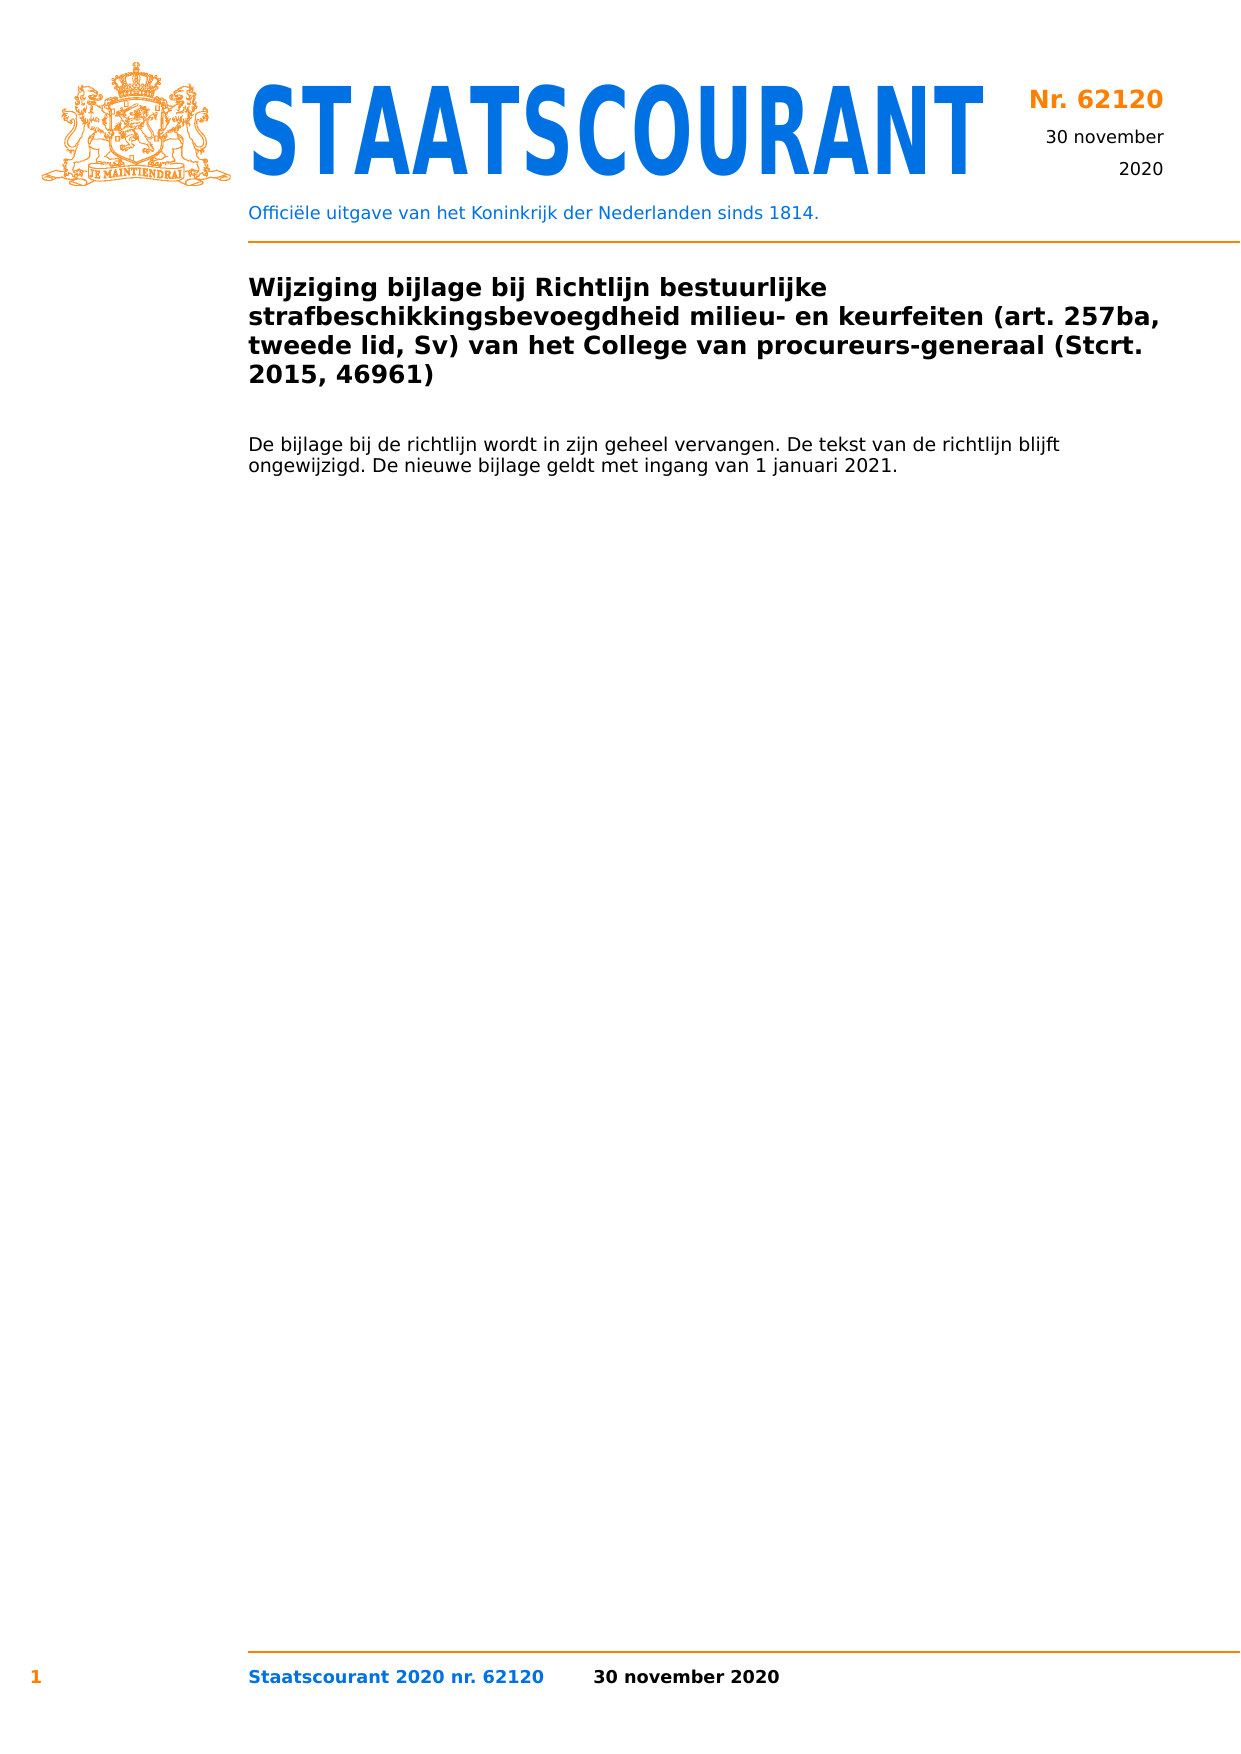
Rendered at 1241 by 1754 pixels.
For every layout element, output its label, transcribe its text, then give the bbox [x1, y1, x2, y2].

picture [41, 62, 231, 186]
text De bijlage bij de richtlijn wordt in zijn geheel vervangen. De tekst van de richtlijn blijft ongewijzigd. De nieuwe bijlage geldt met ingang van 1 januari 2021. [248, 433, 1163, 477]
table_header [25, 62, 248, 241]
table_header STAATSCOURANT [248, 62, 998, 203]
table_cell 30 november [998, 121, 1240, 153]
subtitle Wijziging bijlage bij Richtlijn bestuurlijke strafbeschikkingsbevoegdheid milieu- en keurfeiten (art. 257ba, tweede lid, Sv) van het College van procureurs-generaal (Stcrt. 2015, 46961) [248, 273, 1163, 390]
table_cell Officiële uitgave van het Koninkrijk der Nederlanden sinds 1814. [248, 203, 1240, 241]
table_cell 2020 [998, 153, 1240, 203]
table_header Nr. 62120 [998, 62, 1240, 121]
